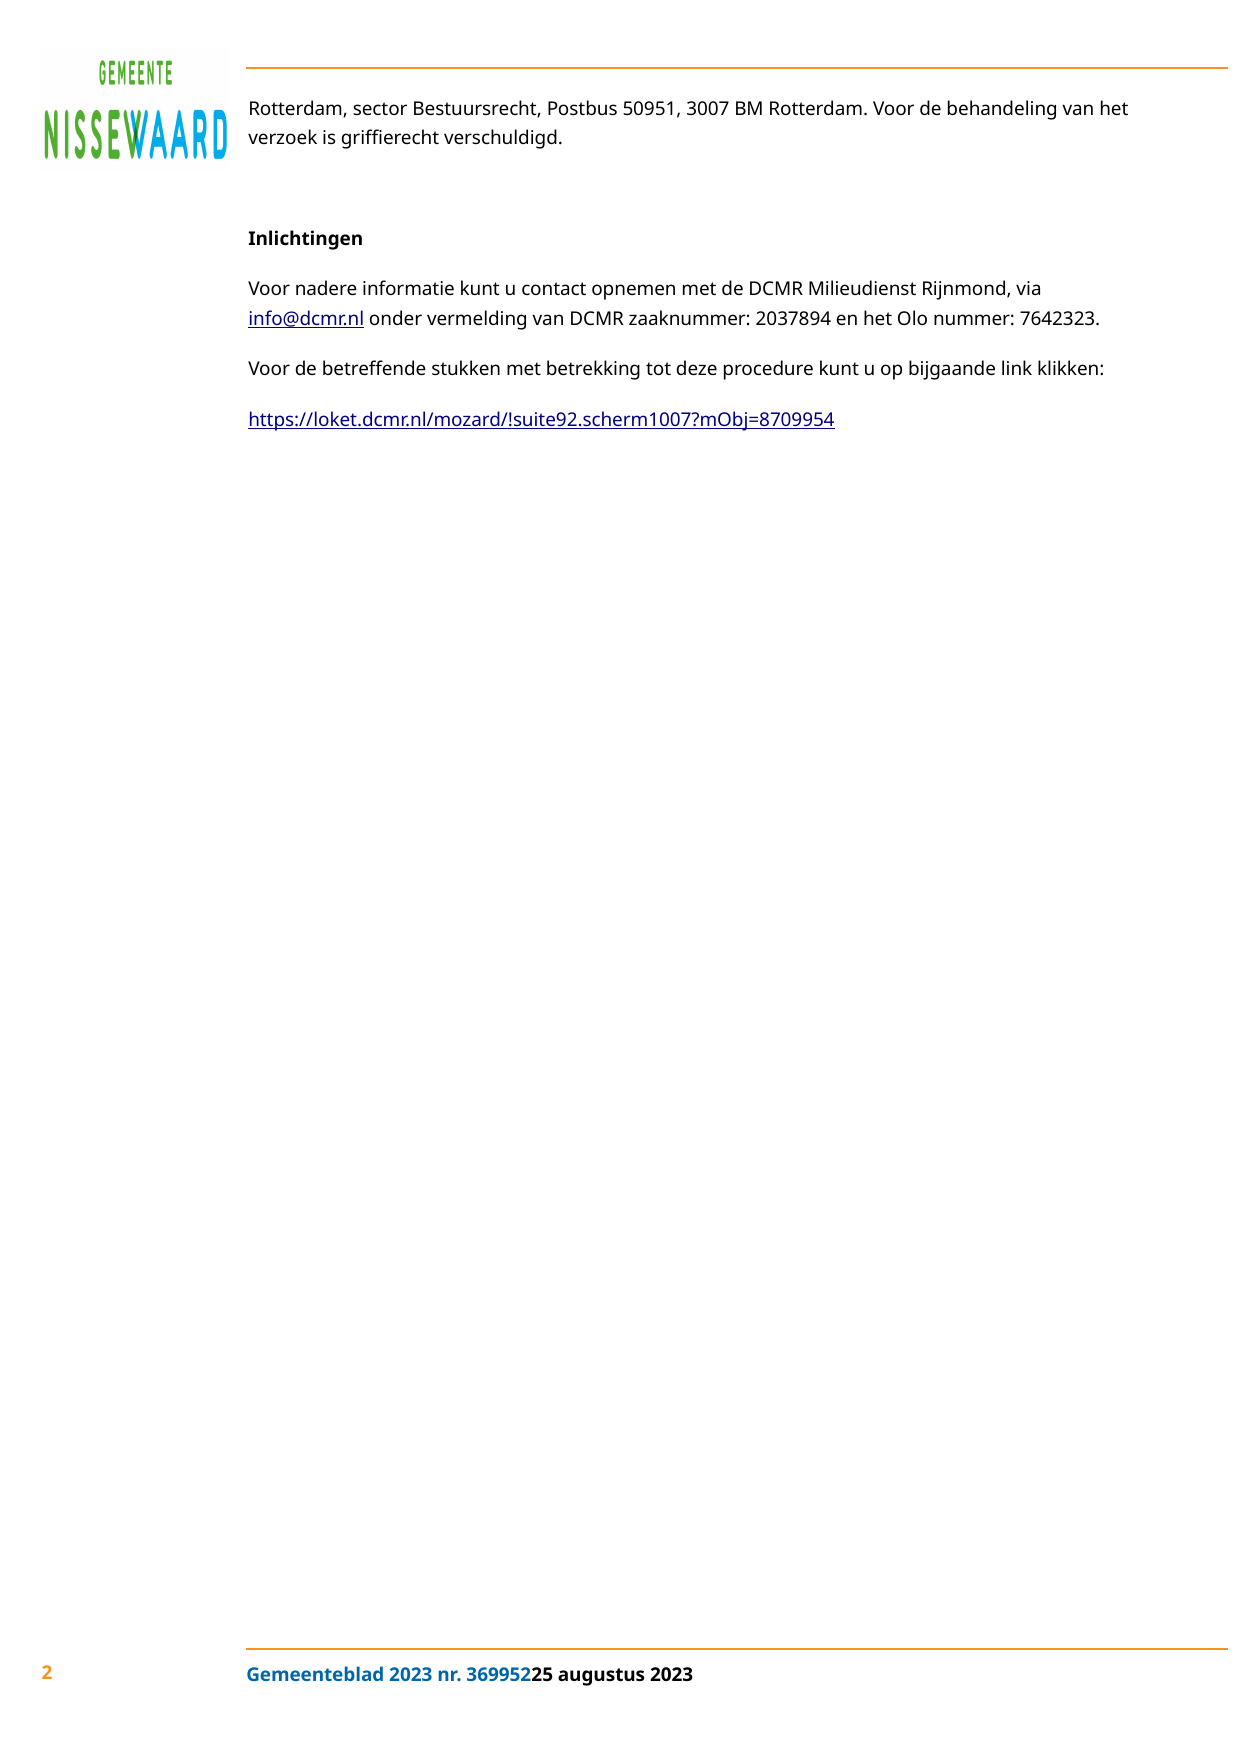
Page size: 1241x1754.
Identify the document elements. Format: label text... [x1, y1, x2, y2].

text Voor nadere informatie kunt u contact opnemen met de DCMR Milieudienst Rijnmond, via info@dcmr.nl onder vermelding van DCMR zaaknummer: 2037894 en het Olo nummer: 7642323. [248, 276, 1152, 331]
text https://loket.dcmr.nl/mozard/!suite92.scherm1007?mObj=8709954 [248, 406, 1152, 432]
picture [41, 47, 231, 172]
text Inlichtingen [248, 225, 1152, 251]
text Rotterdam, sector Bestuursrecht, Postbus 50951, 3007 BM Rotterdam. Voor de behandeling van het verzoek is griffierecht verschuldigd. [248, 95, 1152, 150]
text Voor de betreffende stukken met betrekking tot deze procedure kunt u op bijgaande link klikken: [248, 356, 1152, 381]
